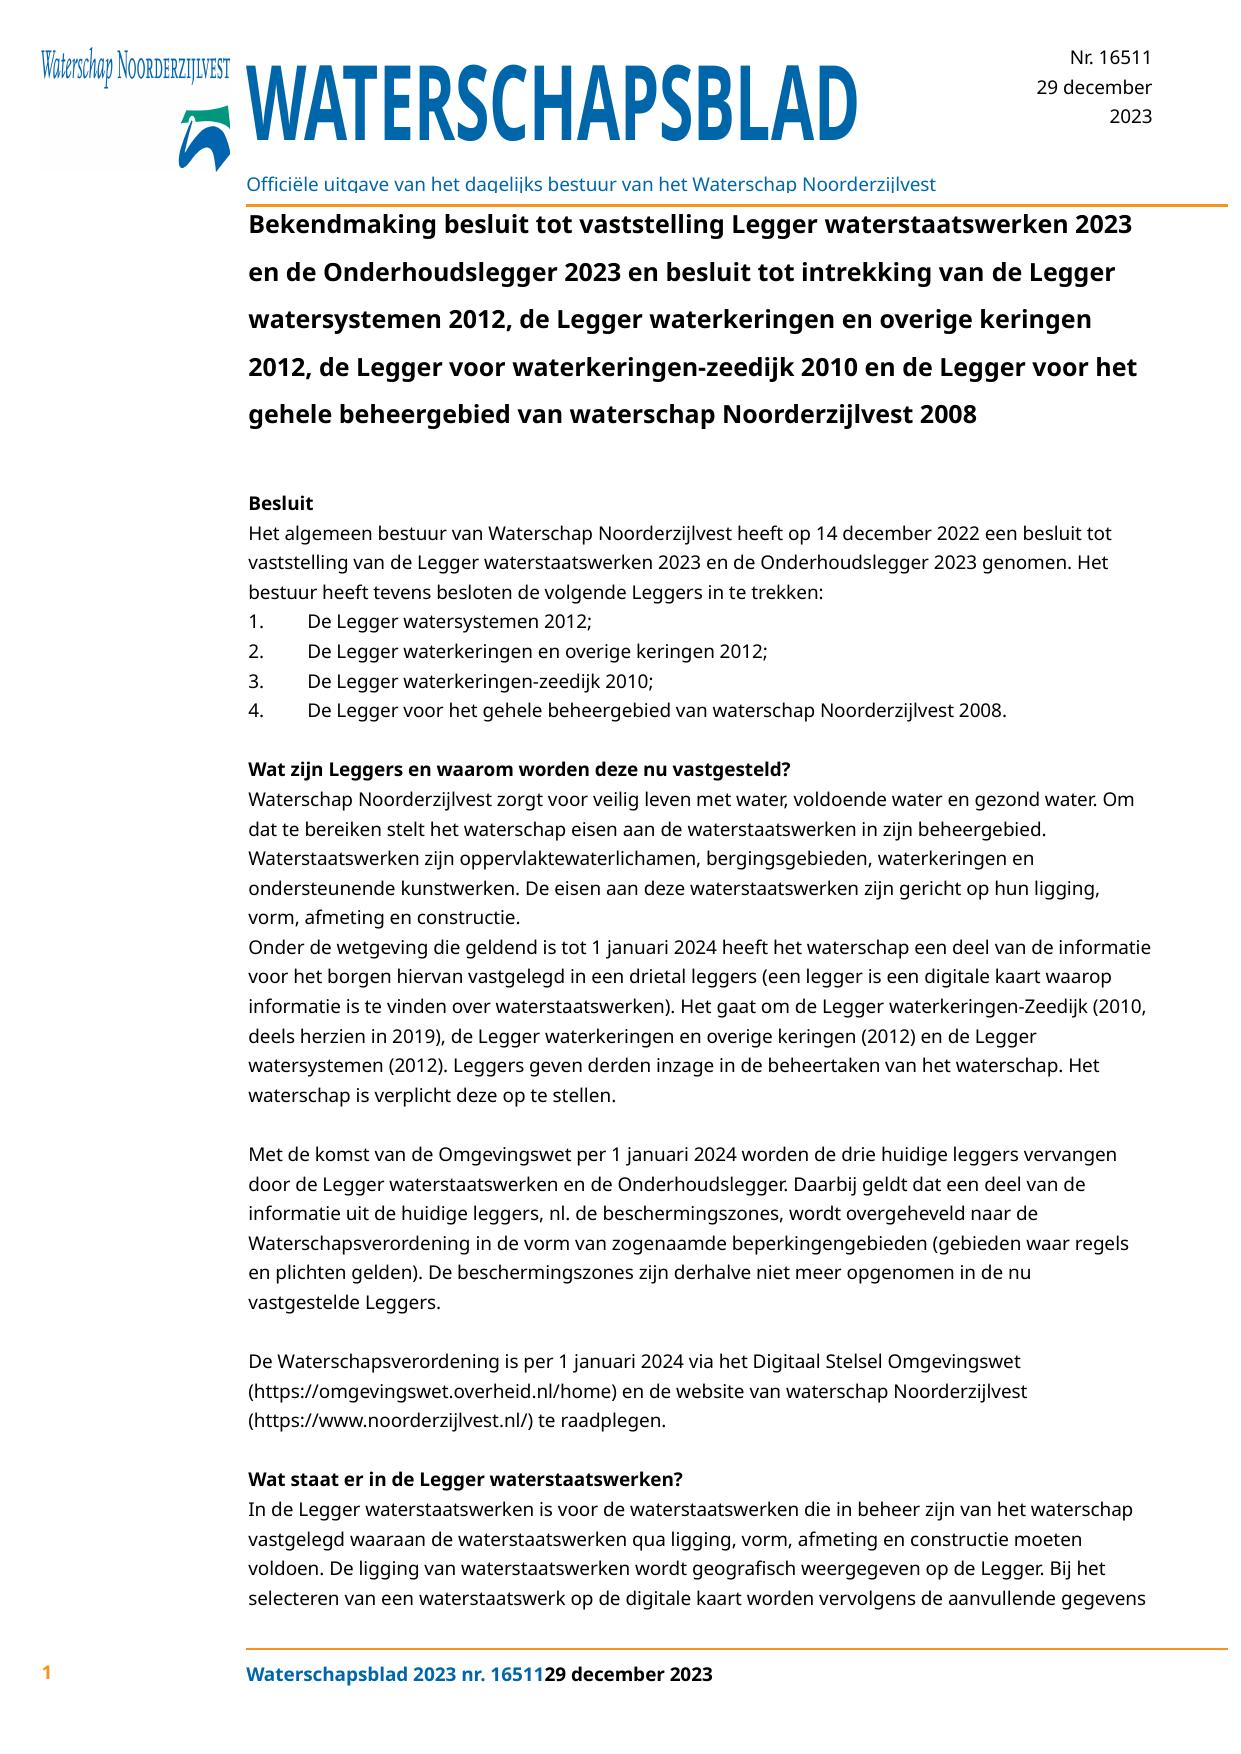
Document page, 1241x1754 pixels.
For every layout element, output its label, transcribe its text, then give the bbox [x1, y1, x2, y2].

picture [41, 47, 231, 172]
list De Legger voor het gehele beheergebied van waterschap Noorderzijlvest 2008. [248, 697, 1152, 723]
text Onder de wetgeving die geldend is tot 1 januari 2024 heeft het waterschap een deel van de informatie voor het borgen hiervan vastgelegd in een drietal leggers (een legger is een digitale kaart waarop informatie is te vinden over waterstaatswerken). Het gaat om de Legger waterkeringen-Zeedijk (2010, deels herzien in 2019), de Legger waterkeringen en overige keringen (2012) en de Legger watersystemen (2012). Leggers geven derden inzage in de beheertaken van het waterschap. Het waterschap is verplicht deze op te stellen. [248, 934, 1152, 1108]
text Met de komst van de Omgevingswet per 1 januari 2024 worden de drie huidige leggers vervangen door de Legger waterstaatswerken en de Onderhoudslegger. Daarbij geldt dat een deel van de informatie uit de huidige leggers, nl. de beschermingszones, wordt overgeheveld naar de Waterschapsverordening in de vorm van zogenaamde beperkingengebieden (gebieden waar regels en plichten gelden). De beschermingszones zijn derhalve niet meer opgenomen in de nu vastgestelde Leggers. [248, 1141, 1152, 1315]
text Wat zijn Leggers en waarom worden deze nu vastgesteld? [248, 757, 1152, 782]
text Het algemeen bestuur van Waterschap Noorderzijlvest heeft op 14 december 2022 een besluit tot vaststelling van de Legger waterstaatswerken 2023 en de Onderhoudslegger 2023 genomen. Het bestuur heeft tevens besloten de volgende Leggers in te trekken: [248, 520, 1152, 605]
text Besluit [248, 490, 1152, 516]
text Waterschap Noorderzijlvest zorgt voor veilig leven met water, voldoende water en gezond water. Om dat te bereiken stelt het waterschap eisen aan de waterstaatswerken in zijn beheergebied. Waterstaatswerken zijn oppervlaktewaterlichamen, bergingsgebieden, waterkeringen en ondersteunende kunstwerken. De eisen aan deze waterstaatswerken zijn gericht op hun ligging, vorm, afmeting en constructie. [248, 786, 1152, 930]
list De Legger waterkeringen en overige keringen 2012; [248, 638, 1152, 664]
text Bekendmaking besluit tot vaststelling Legger waterstaatswerken 2023 en de Onderhoudslegger 2023 en besluit tot intrekking van de Legger watersystemen 2012, de Legger waterkeringen en overige keringen 2012, de Legger voor waterkeringen-zeedijk 2010 en de Legger voor het gehele beheergebied van waterschap Noorderzijlvest 2008 [248, 207, 1152, 431]
text Wat staat er in de Legger waterstaatswerken? [248, 1467, 1152, 1492]
list De Legger watersystemen 2012; [248, 609, 1152, 634]
list De Legger waterkeringen-zeedijk 2010; [248, 668, 1152, 693]
text In de Legger waterstaatswerken is voor de waterstaatswerken die in beheer zijn van het waterschap vastgelegd waaraan de waterstaatswerken qua ligging, vorm, afmeting en constructie moeten voldoen. De ligging van waterstaatswerken wordt geografisch weergegeven op de Legger. Bij het selecteren van een waterstaatswerk op de digitale kaart worden vervolgens de aanvullende gegevens [248, 1496, 1152, 1611]
text De Waterschapsverordening is per 1 januari 2024 via het Digitaal Stelsel Omgevingswet (https://omgevingswet.overheid.nl/home) en de website van waterschap Noorderzijlvest (https://www.noorderzijlvest.nl/) te raadplegen. [248, 1348, 1152, 1433]
